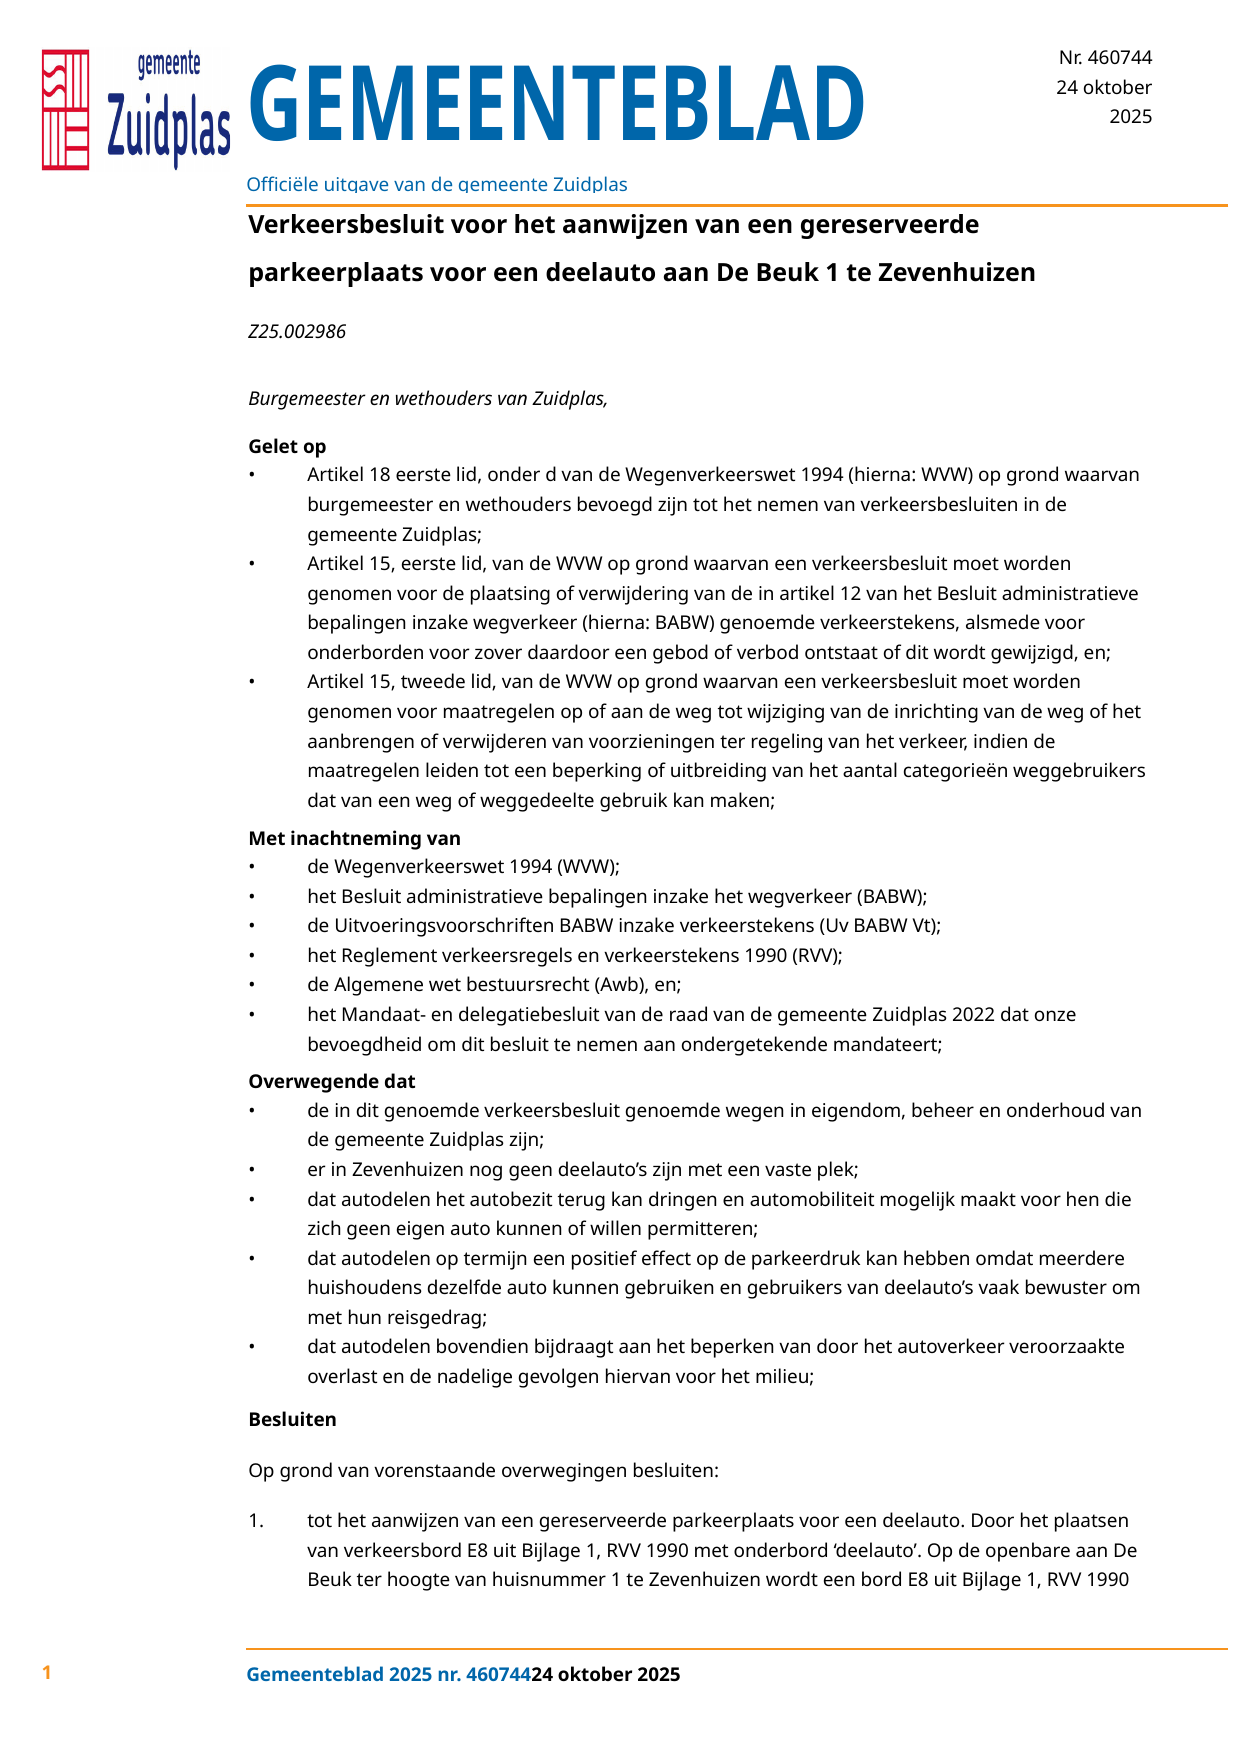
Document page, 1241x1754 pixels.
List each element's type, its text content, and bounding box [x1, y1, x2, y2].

list de Algemene wet bestuursrecht (Awb), en; [248, 972, 1152, 997]
list er in Zevenhuizen nog geen deelauto’s zijn met een vaste plek; [248, 1156, 1152, 1182]
text Overwegende dat [248, 1069, 1152, 1094]
list het Mandaat- en delegatiebesluit van de raad van de gemeente Zuidplas 2022 dat onze bevoegdheid om dit besluit te nemen aan ondergetekende mandateert; [248, 1001, 1152, 1056]
list dat autodelen het autobezit terug kan dringen en automobiliteit mogelijk maakt voor hen die zich geen eigen auto kunnen of willen permitteren; [248, 1186, 1152, 1241]
list Artikel 15, tweede lid, van de WVW op grond waarvan een verkeersbesluit moet worden genomen voor maatregelen op of aan de weg tot wijziging van de inrichting van de weg of het aanbrengen of verwijderen van voorzieningen ter regeling van het verkeer, indien de maatregelen leiden tot een beperking of uitbreiding van het aantal categorieën weggebruikers dat van een weg of weggedeelte gebruik kan maken; [248, 669, 1152, 813]
list de Wegenverkeerswet 1994 (WVW); [248, 853, 1152, 879]
picture [41, 47, 231, 172]
list dat autodelen op termijn een positief effect op de parkeerdruk kan hebben omdat meerdere huishoudens dezelfde auto kunnen gebruiken en gebruikers van deelauto’s vaak bewuster om met hun reisgedrag; [248, 1245, 1152, 1330]
list het Besluit administratieve bepalingen inzake het wegverkeer (BABW); [248, 883, 1152, 908]
list Artikel 18 eerste lid, onder d van de Wegenverkeerswet 1994 (hierna: WVW) op grond waarvan burgemeester en wethouders bevoegd zijn tot het nemen van verkeersbesluiten in de gemeente Zuidplas; [248, 462, 1152, 546]
text Besluiten [248, 1406, 1152, 1432]
list tot het aanwijzen van een gereserveerde parkeerplaats voor een deelauto. Door het plaatsen van verkeersbord E8 uit Bijlage 1, RVV 1990 met onderbord ‘deelauto’. Op de openbare aan De Beuk ter hoogte van huisnummer 1 te Zevenhuizen wordt een bord E8 uit Bijlage 1, RVV 1990 [248, 1507, 1152, 1592]
text Z25.002986 [248, 318, 1152, 344]
text Met inachtneming van [248, 825, 1152, 851]
list de Uitvoeringsvoorschriften BABW inzake verkeerstekens (Uv BABW Vt); [248, 912, 1152, 938]
list het Reglement verkeersregels en verkeerstekens 1990 (RVV); [248, 942, 1152, 968]
text Gelet op [248, 433, 1152, 459]
list Artikel 15, eerste lid, van de WVW op grond waarvan een verkeersbesluit moet worden genomen voor de plaatsing of verwijdering van de in artikel 12 van het Besluit administratieve bepalingen inzake wegverkeer (hierna: BABW) genoemde verkeerstekens, alsmede voor onderborden voor zover daardoor een gebod of verbod ontstaat of dit wordt gewijzigd, en; [248, 550, 1152, 665]
text Burgemeester en wethouders van Zuidplas, [248, 386, 1152, 411]
list de in dit genoemde verkeersbesluit genoemde wegen in eigendom, beheer en onderhoud van de gemeente Zuidplas zijn; [248, 1097, 1152, 1152]
text Op grond van vorenstaande overwegingen besluiten: [248, 1457, 1152, 1483]
text Verkeersbesluit voor het aanwijzen van een gereserveerde parkeerplaats voor een deelauto aan De Beuk 1 te Zevenhuizen [248, 207, 1152, 288]
list dat autodelen bovendien bijdraagt aan het beperken van door het autoverkeer veroorzaakte overlast en de nadelige gevolgen hiervan voor het milieu; [248, 1334, 1152, 1389]
